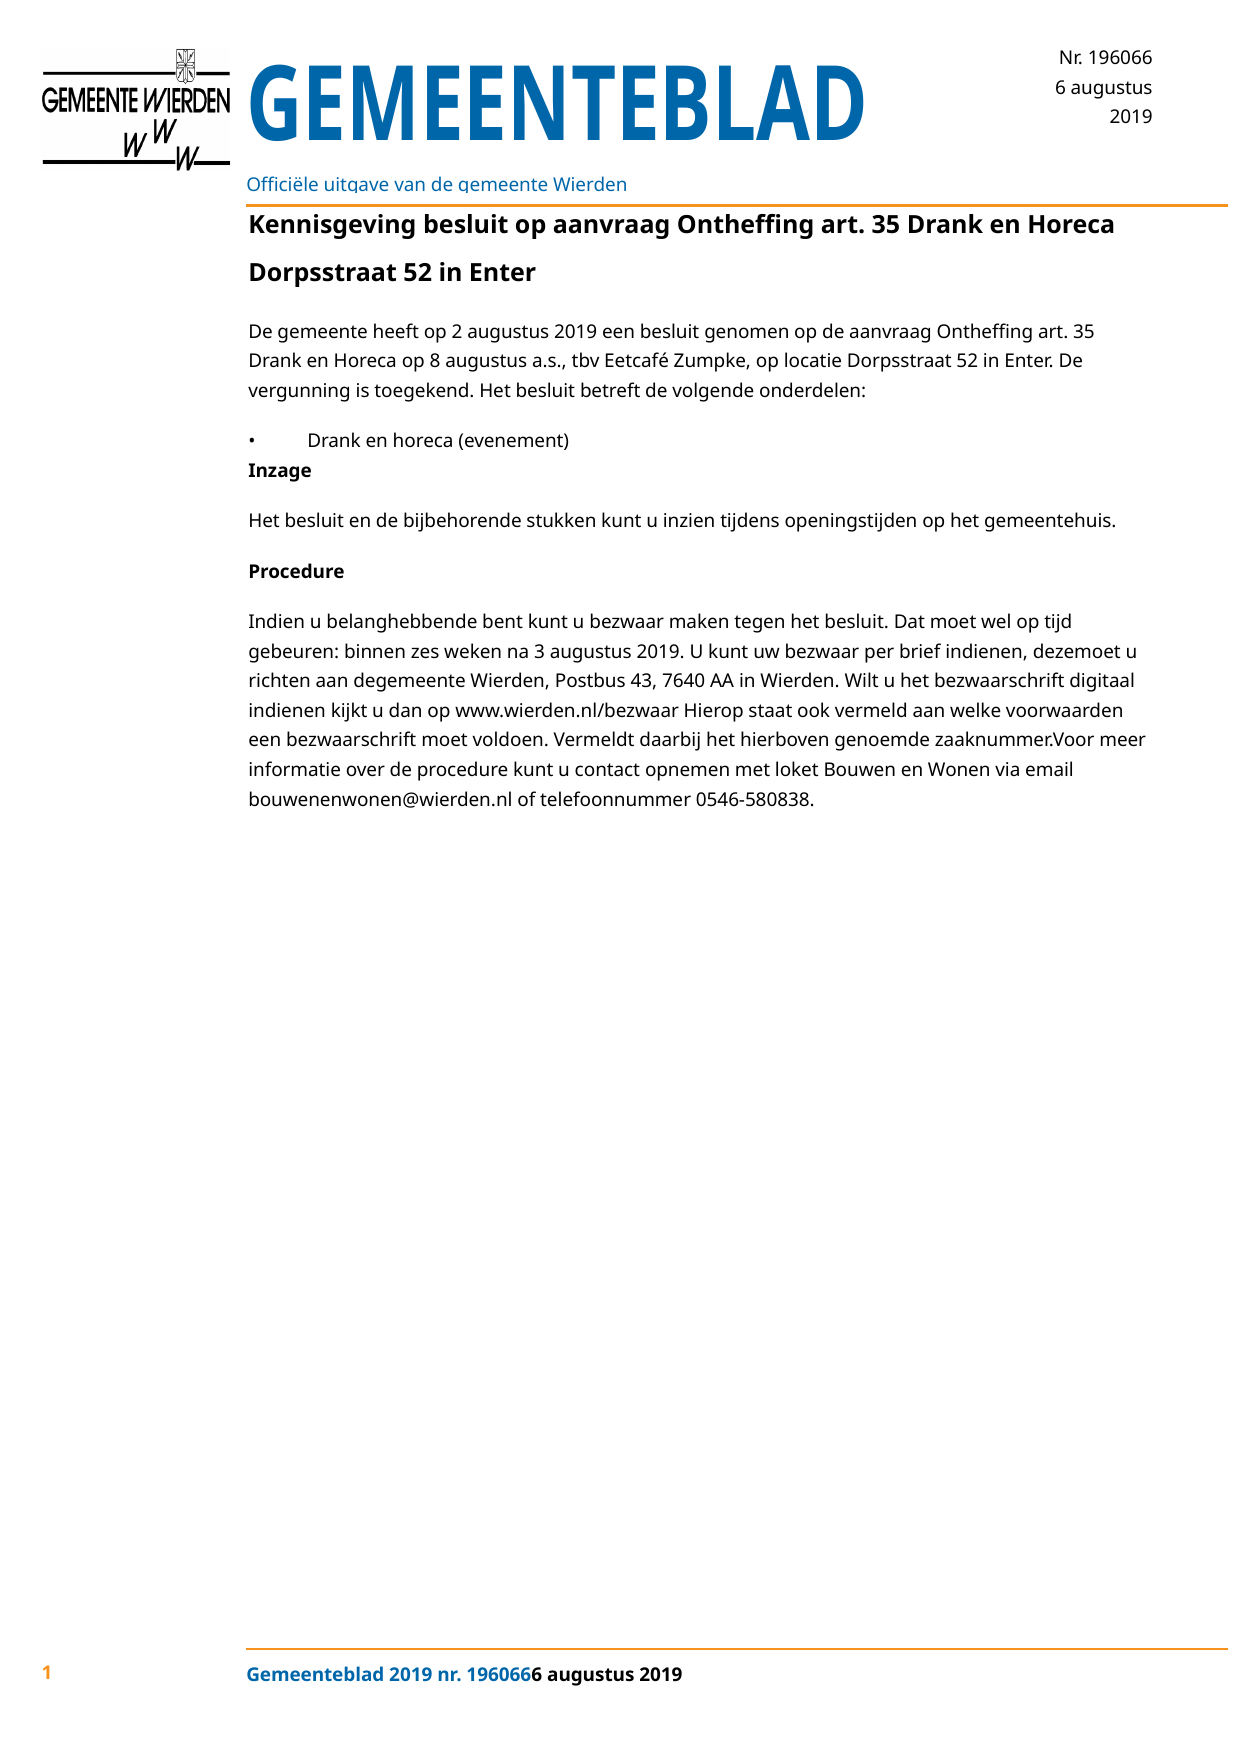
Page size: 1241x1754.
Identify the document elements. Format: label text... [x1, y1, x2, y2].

text Kennisgeving besluit op aanvraag Ontheffing art. 35 Drank en Horeca Dorpsstraat 52 in Enter [248, 207, 1152, 288]
text Procedure [248, 558, 1152, 584]
text De gemeente heeft op 2 augustus 2019 een besluit genomen op de aanvraag Ontheffing art. 35 Drank en Horeca op 8 augustus a.s., tbv Eetcafé Zumpke, op locatie Dorpsstraat 52 in Enter. De vergunning is toegekend. Het besluit betreft de volgende onderdelen: [248, 318, 1152, 403]
list Drank en horeca (evenement) [248, 427, 1152, 453]
text Het besluit en de bijbehorende stukken kunt u inzien tijdens openingstijden op het gemeentehuis. [248, 507, 1152, 533]
text Inzage [248, 457, 1152, 483]
text Indien u belanghebbende bent kunt u bezwaar maken tegen het besluit. Dat moet wel op tijd gebeuren: binnen zes weken na 3 augustus 2019. U kunt uw bezwaar per brief indienen, dezemoet u richten aan degemeente Wierden, Postbus 43, 7640 AA in Wierden. Wilt u het bezwaarschrift digitaal indienen kijkt u dan op www.wierden.nl/bezwaar Hierop staat ook vermeld aan welke voorwaarden een bezwaarschrift moet voldoen. Vermeldt daarbij het hierboven genoemde zaaknummer.Voor meer informatie over de procedure kunt u contact opnemen met loket Bouwen en Wonen via email bouwenenwonen@wierden.nl of telefoonnummer 0546-580838. [248, 608, 1152, 812]
picture [41, 47, 231, 172]
